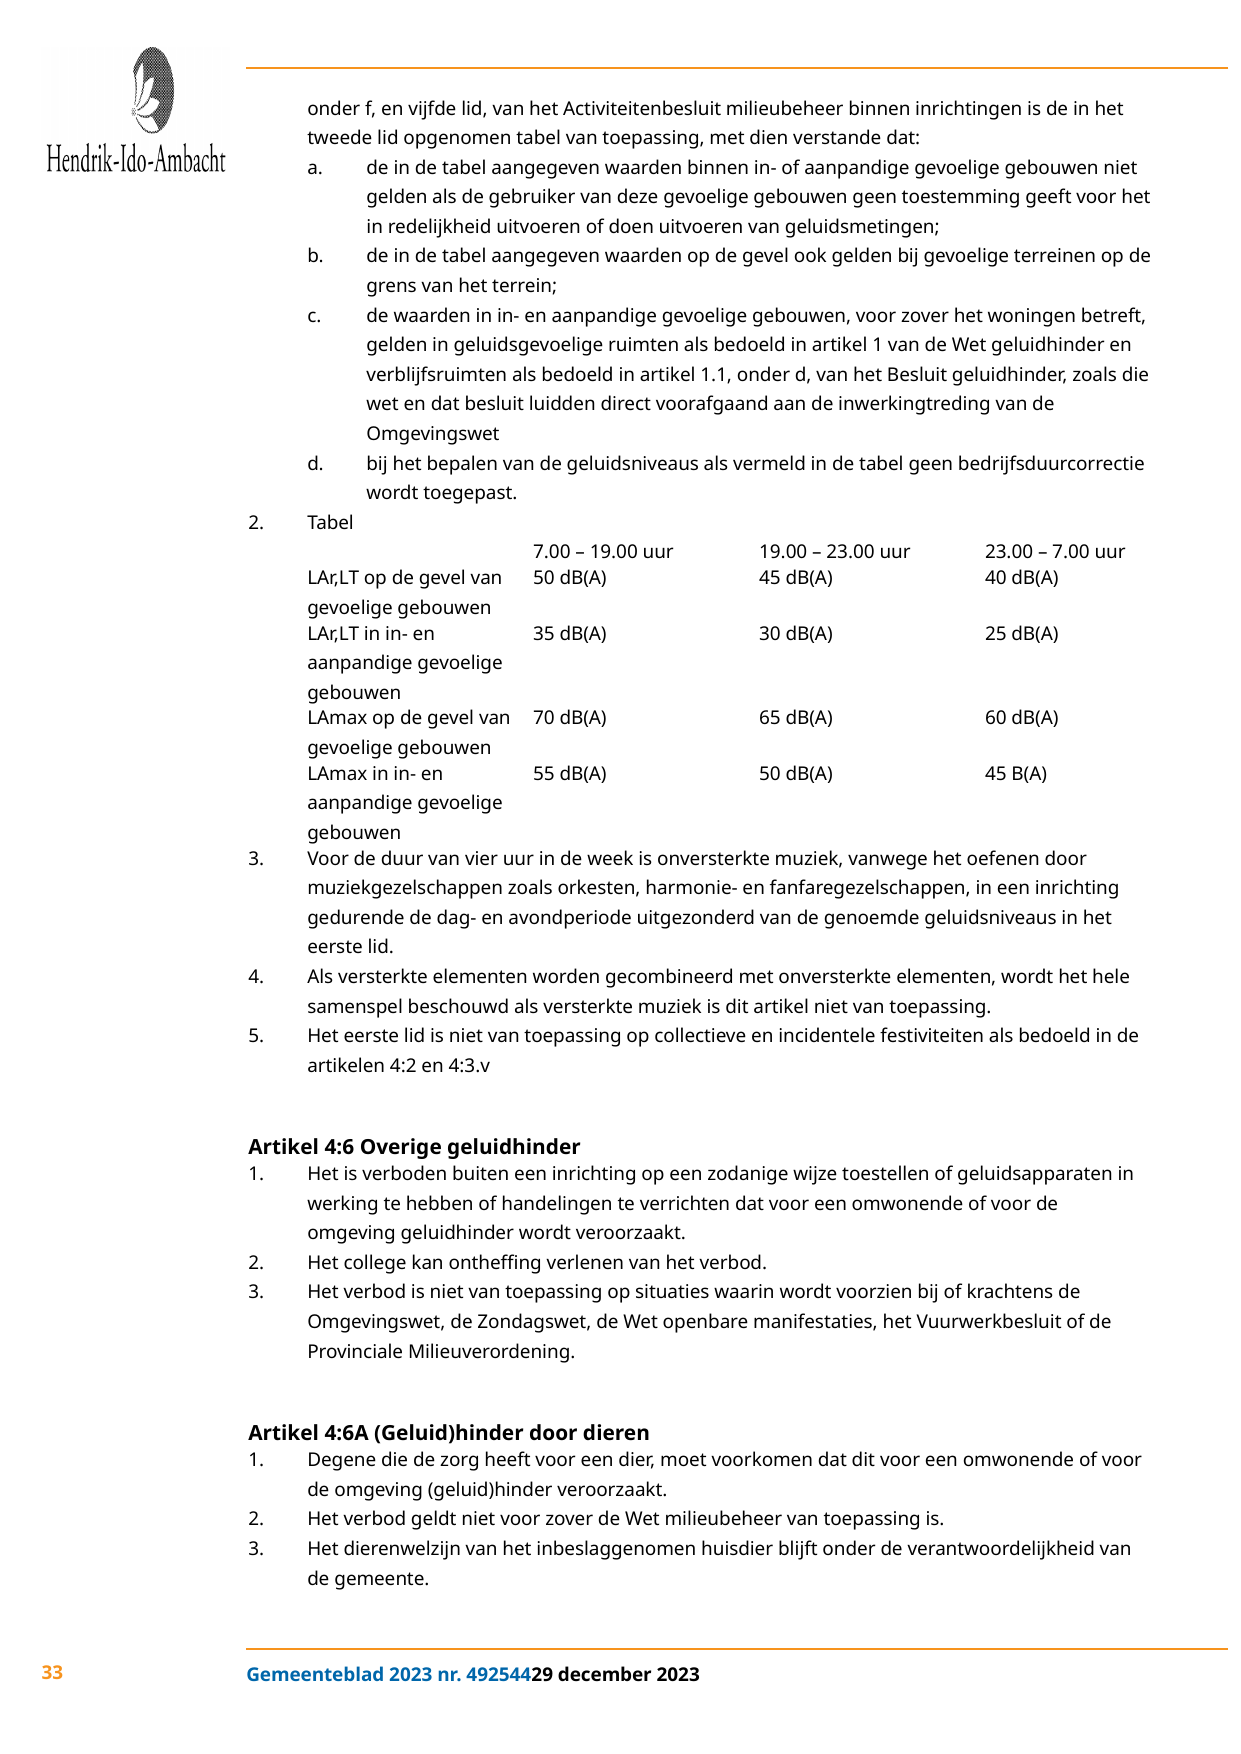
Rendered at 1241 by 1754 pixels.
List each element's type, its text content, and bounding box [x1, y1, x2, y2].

list Het college kan ontheffing verlenen van het verbod. [248, 1249, 1152, 1275]
list Tabel [248, 509, 1152, 535]
table_cell 65 dB(A) [759, 705, 985, 760]
list Het eerste lid is niet van toepassing op collectieve en incidentele festiviteiten als bedoeld in de artikelen 4:2 en 4:3.v [248, 1022, 1152, 1078]
list Het verbod geldt niet voor zover de Wet milieubeheer van toepassing is. [248, 1506, 1152, 1531]
table_header 23.00 – 7.00 uur [985, 539, 1211, 564]
table_cell LAmax op de gevel van gevoelige gebouwen [307, 705, 533, 760]
table_cell LAr,LT op de gevel van gevoelige gebouwen [307, 564, 533, 620]
table_cell 50 dB(A) [759, 760, 985, 845]
list Het verbod is niet van toepassing op situaties waarin wordt voorzien bij of krachtens de Omgevingswet, de Zondagswet, de Wet openbare manifestaties, het Vuurwerkbesluit of de Provinciale Milieuverordening. [248, 1279, 1152, 1364]
picture [41, 47, 231, 172]
table_header 7.00 – 19.00 uur [533, 539, 759, 564]
list bij het bepalen van de geluidsniveaus als vermeld in de tabel geen bedrijfsduurcorrectie wordt toegepast. [307, 450, 1152, 505]
list onder f, en vijfde lid, van het Activiteitenbesluit milieubeheer binnen inrichtingen is de in het tweede lid opgenomen tabel van toepassing, met dien verstande dat: [248, 95, 1152, 150]
list Als versterkte elementen worden gecombineerd met onversterkte elementen, wordt het hele samenspel beschouwd als versterkte muziek is dit artikel niet van toepassing. [248, 963, 1152, 1018]
table_cell LAr,LT in in- en aanpandige gevoelige gebouwen [307, 620, 533, 704]
table_cell 60 dB(A) [985, 705, 1211, 760]
table_cell 50 dB(A) [533, 564, 759, 620]
list de in de tabel aangegeven waarden op de gevel ook gelden bij gevoelige terreinen op de grens van het terrein; [307, 243, 1152, 298]
table_cell 25 dB(A) [985, 620, 1211, 704]
table_cell 70 dB(A) [533, 705, 759, 760]
table_cell 45 dB(A) [759, 564, 985, 620]
table_cell LAmax in in- en aanpandige gevoelige gebouwen [307, 760, 533, 845]
table_header 19.00 – 23.00 uur [759, 539, 985, 564]
text Artikel 4:6 Overige geluidhinder [248, 1132, 1152, 1160]
list de waarden in in- en aanpandige gevoelige gebouwen, voor zover het woningen betreft, gelden in geluidsgevoelige ruimten als bedoeld in artikel 1 van de Wet geluidhinder en verblijfsruimten als bedoeld in artikel 1.1, onder d, van het Besluit geluidhinder, zoals die wet en dat besluit luidden direct voorafgaand aan de inwerkingtreding van de Omgevingswet [307, 302, 1152, 446]
table_cell 30 dB(A) [759, 620, 985, 704]
table_cell 45 B(A) [985, 760, 1211, 845]
table_cell 55 dB(A) [533, 760, 759, 845]
list Het dierenwelzijn van het inbeslaggenomen huisdier blijft onder de verantwoordelijkheid van de gemeente. [248, 1535, 1152, 1590]
table_cell 35 dB(A) [533, 620, 759, 704]
list Degene die de zorg heeft voor een dier, moet voorkomen dat dit voor een omwonende of voor de omgeving (geluid)hinder veroorzaakt. [248, 1446, 1152, 1502]
list Voor de duur van vier uur in de week is onversterkte muziek, vanwege het oefenen door muziekgezelschappen zoals orkesten, harmonie- en fanfaregezelschappen, in een inrichting gedurende de dag- en avondperiode uitgezonderd van de genoemde geluidsniveaus in het eerste lid. [248, 845, 1152, 959]
text Artikel 4:6A (Geluid)hinder door dieren [248, 1418, 1152, 1446]
list Het is verboden buiten een inrichting op een zodanige wijze toestellen of geluidsapparaten in werking te hebben of handelingen te verrichten dat voor een omwonende of voor de omgeving geluidhinder wordt veroorzaakt. [248, 1160, 1152, 1245]
table_cell 40 dB(A) [985, 564, 1211, 620]
list de in de tabel aangegeven waarden binnen in- of aanpandige gevoelige gebouwen niet gelden als de gebruiker van deze gevoelige gebouwen geen toestemming geeft voor het in redelijkheid uitvoeren of doen uitvoeren van geluidsmetingen; [307, 154, 1152, 239]
table_header [307, 539, 533, 564]
